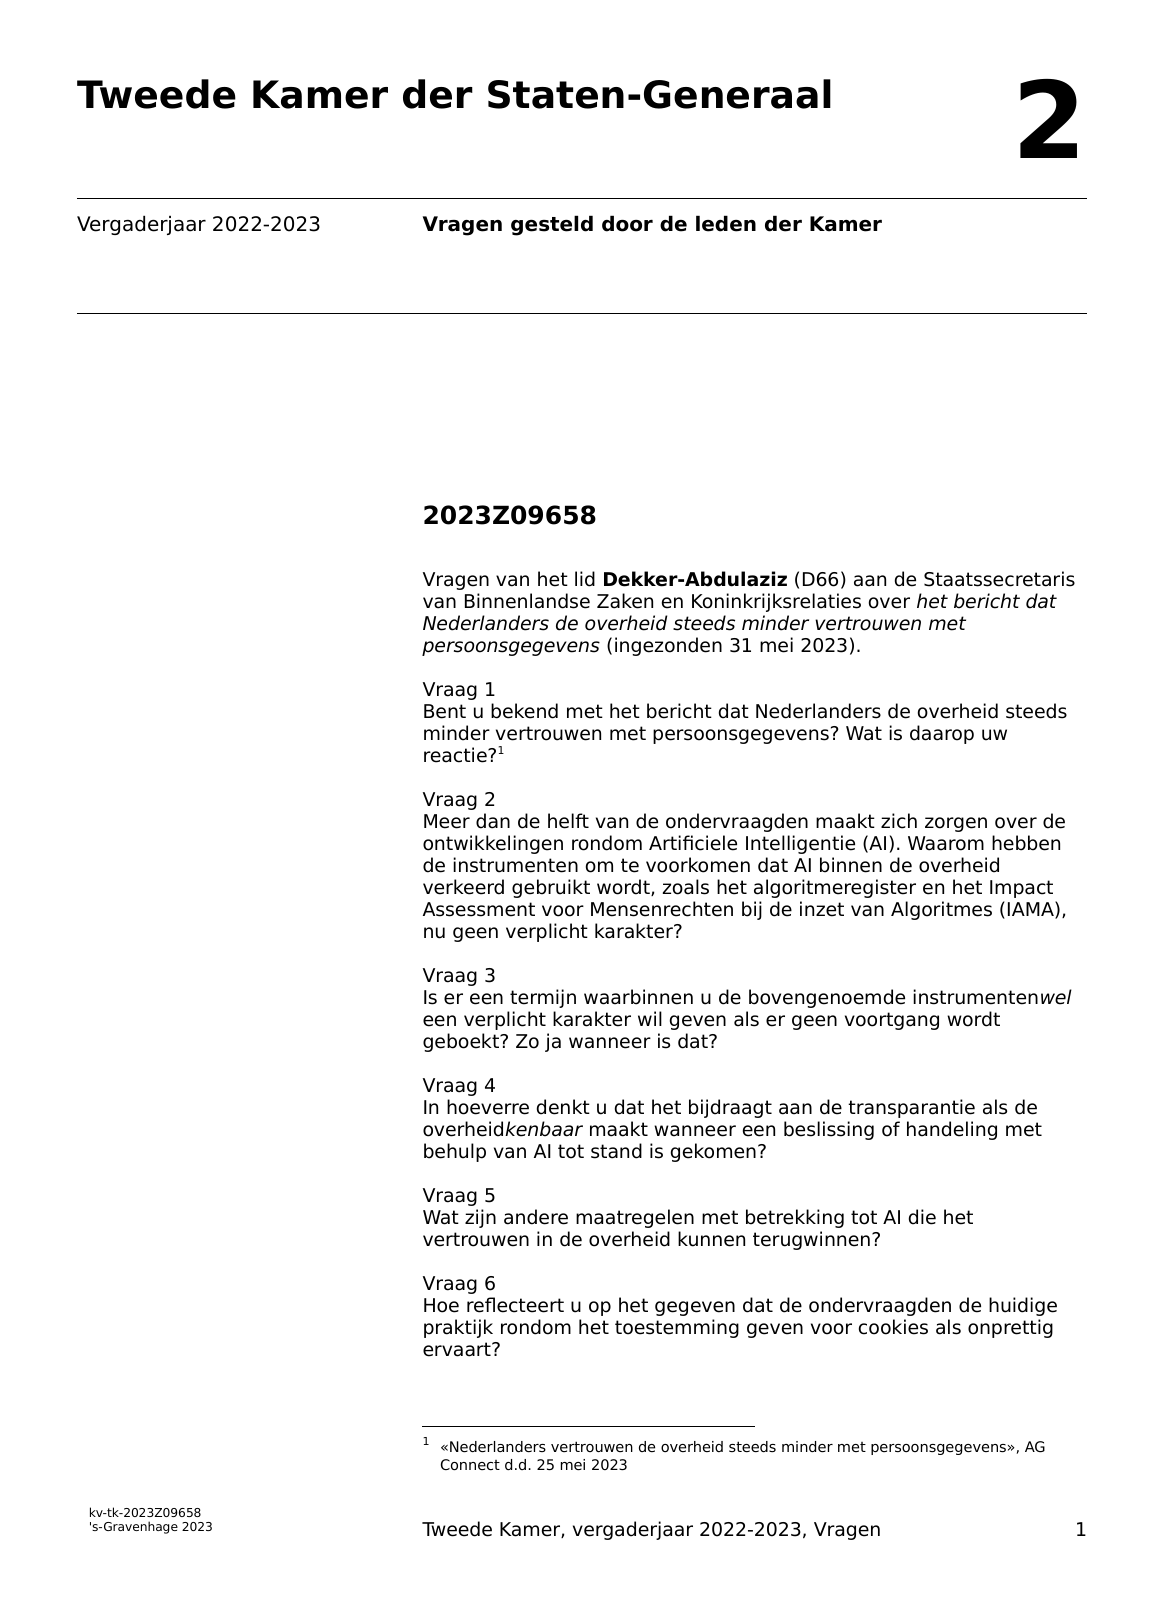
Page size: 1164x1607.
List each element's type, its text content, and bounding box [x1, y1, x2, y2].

text Vraag 5 [422, 1185, 1087, 1207]
text kv-tk-2023Z09658 [88, 1506, 323, 1520]
text Vraag 3 [422, 965, 1087, 987]
text Hoe reflecteert u op het gegeven dat de ondervraagden de huidige praktijk rondom het toestemming geven voor cookies als onprettig ervaart? [422, 1295, 1087, 1361]
text Vraag 1 [422, 679, 1087, 701]
table_header Tweede Kamer der Staten-Generaal [77, 59, 886, 198]
text Meer dan de helft van de ondervraagden maakt zich zorgen over de ontwikkelingen rondom Artificiele Intelligentie (AI). Waarom hebben de instrumenten om te voorkomen dat AI binnen de overheid verkeerd gebruikt wordt, zoals het algoritmeregister en het Impact Assessment voor Mensenrechten bij de inzet van Algoritmes (IAMA), nu geen verplicht karakter? [422, 811, 1087, 943]
table_cell Vergaderjaar 2022-2023 [77, 199, 422, 313]
text Vragen van het lid Dekker-Abdulaziz (D66) aan de Staatssecretaris van Binnenlandse Zaken en Koninkrijksrelaties over het bericht dat Nederlanders de overheid steeds minder vertrouwen met persoonsgegevens (ingezonden 31 mei 2023). [422, 569, 1087, 657]
text «Nederlanders vertrouwen de overheid steeds minder met persoonsgegevens», AG Connect d.d. 25 mei 2023 [422, 1435, 1087, 1474]
text Vraag 6 [422, 1273, 1087, 1295]
text Vraag 2 [422, 789, 1087, 811]
text In hoeverre denkt u dat het bijdraagt aan de transparantie als de overheidkenbaar maakt wanneer een beslissing of handeling met behulp van AI tot stand is gekomen? [422, 1097, 1087, 1163]
text 's-Gravenhage 2023 [88, 1520, 323, 1534]
table_header 2 [886, 59, 1087, 198]
text Is er een termijn waarbinnen u de bovengenoemde instrumentenwel een verplicht karakter wil geven als er geen voortgang wordt geboekt? Zo ja wanneer is dat? [422, 987, 1087, 1053]
text 2023Z09658 [422, 501, 1087, 531]
text Vraag 4 [422, 1075, 1087, 1097]
text Wat zijn andere maatregelen met betrekking tot AI die het vertrouwen in de overheid kunnen terugwinnen? [422, 1207, 1087, 1251]
table_cell Vragen gesteld door de leden der Kamer [422, 199, 1087, 313]
text Bent u bekend met het bericht dat Nederlanders de overheid steeds minder vertrouwen met persoonsgegevens? Wat is daarop uw reactie? [422, 701, 1087, 767]
